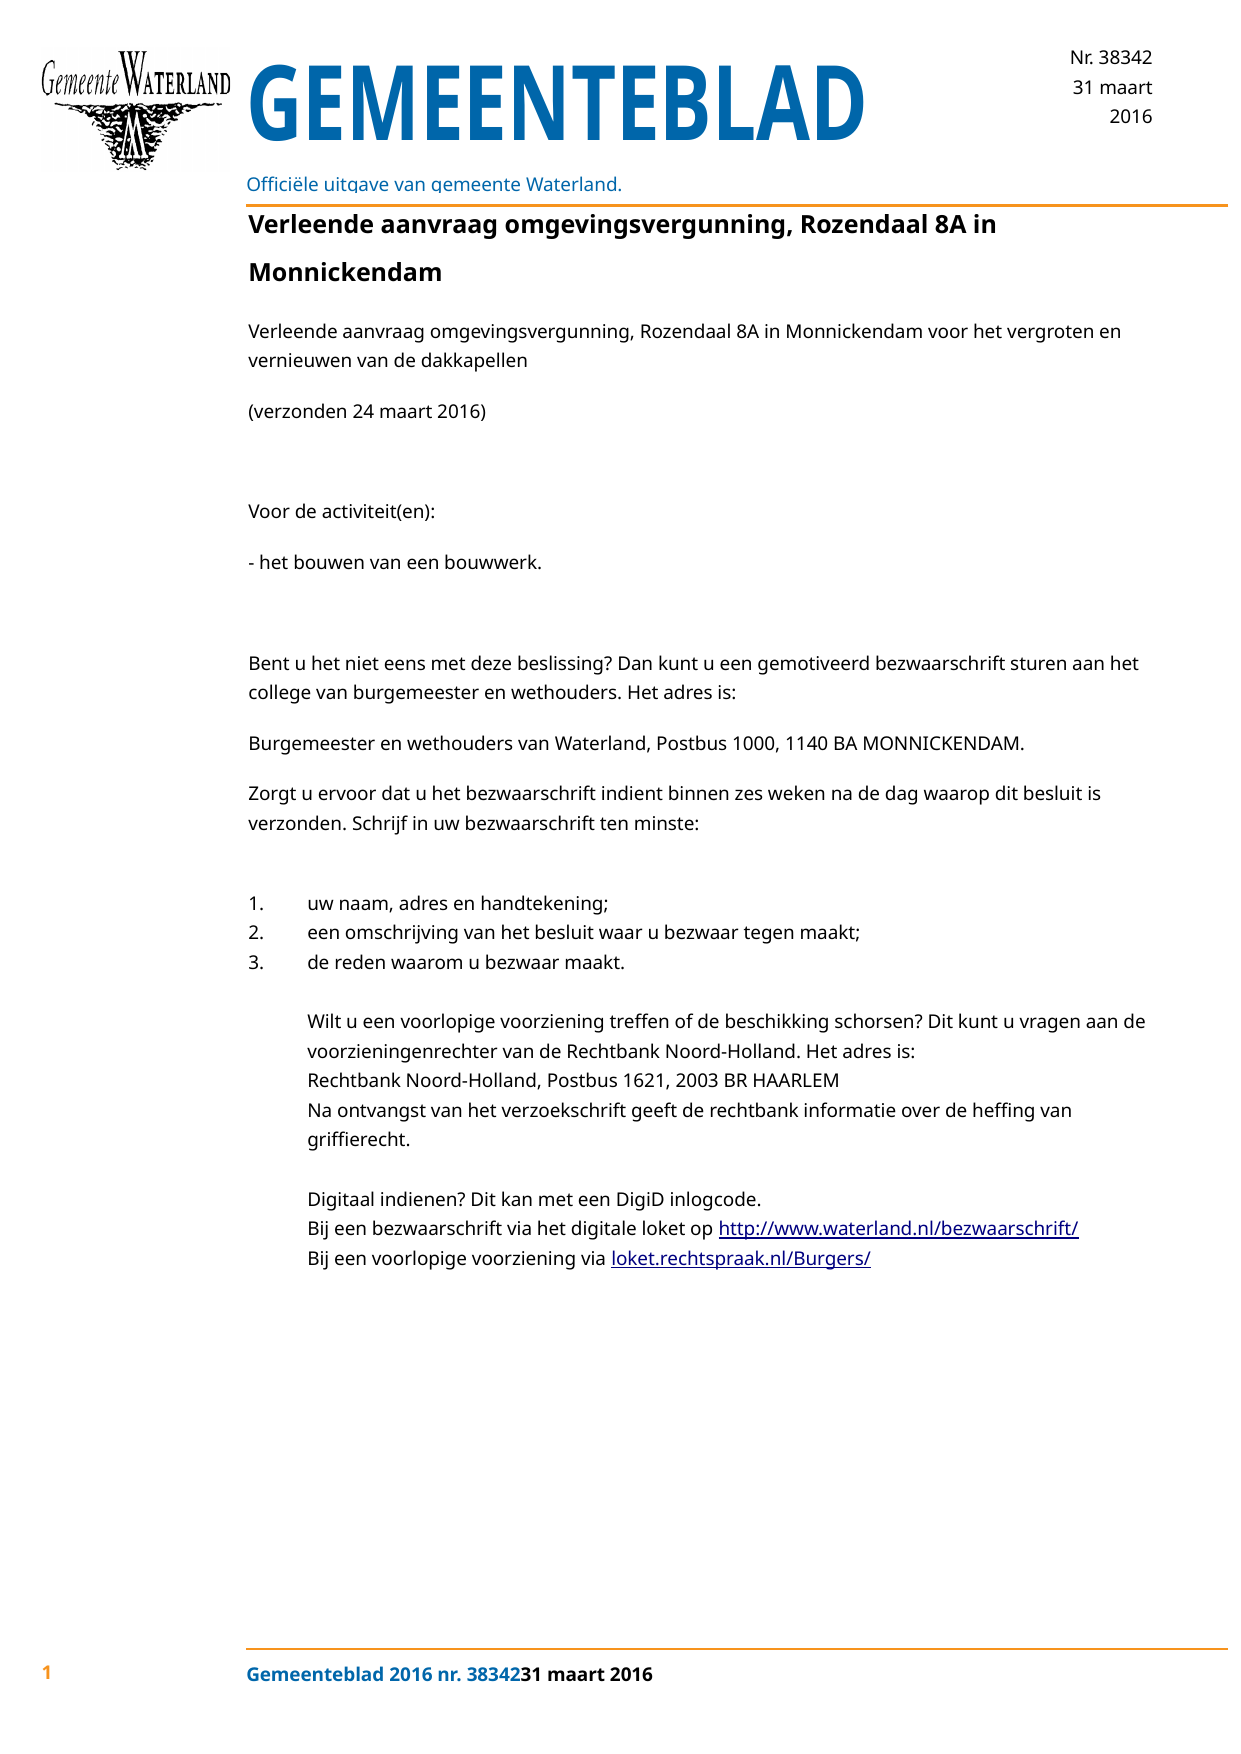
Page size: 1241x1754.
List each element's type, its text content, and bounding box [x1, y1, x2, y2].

text Bent u het niet eens met deze beslissing? Dan kunt u een gemotiveerd bezwaarschrift sturen aan het college van burgemeester en wethouders. Het adres is: [248, 650, 1152, 705]
text Verleende aanvraag omgevingsvergunning, Rozendaal 8A in Monnickendam voor het vergroten en vernieuwen van de dakkapellen [248, 318, 1152, 373]
list Bij een bezwaarschrift via het digitale loket op http://www.waterland.nl/bezwaarschrift/ [248, 1215, 1152, 1241]
list een omschrijving van het besluit waar u bezwaar tegen maakt; [248, 919, 1152, 945]
list uw naam, adres en handtekening; [248, 890, 1152, 916]
list Wilt u een voorlopige voorziening treffen of de beschikking schorsen? Dit kunt u vragen aan de voorzieningenrechter van de Rechtbank Noord-Holland. Het adres is: [248, 1008, 1152, 1064]
list Bij een voorlopige voorziening via loket.rechtspraak.nl/Burgers/ [248, 1245, 1152, 1271]
text (verzonden 24 maart 2016) [248, 398, 1152, 424]
list Rechtbank Noord-Holland, Postbus 1621, 2003 BR HAARLEM [248, 1067, 1152, 1093]
text - het bouwen van een bouwwerk. [248, 549, 1152, 575]
text Zorgt u ervoor dat u het bezwaarschrift indient binnen zes weken na de dag waarop dit besluit is verzonden. Schrijf in uw bezwaarschrift ten minste: [248, 780, 1152, 836]
text Voor de activiteit(en): [248, 499, 1152, 524]
list Digitaal indienen? Dit kan met een DigiD inlogcode. [248, 1186, 1152, 1212]
picture [41, 47, 231, 172]
text Burgemeester en wethouders van Waterland, Postbus 1000, 1140 BA MONNICKENDAM. [248, 730, 1152, 756]
list Na ontvangst van het verzoekschrift geeft de rechtbank informatie over de heffing van griffierecht. [248, 1097, 1152, 1152]
list de reden waarom u bezwaar maakt. [248, 949, 1152, 975]
text Verleende aanvraag omgevingsvergunning, Rozendaal 8A in Monnickendam [248, 207, 1152, 288]
